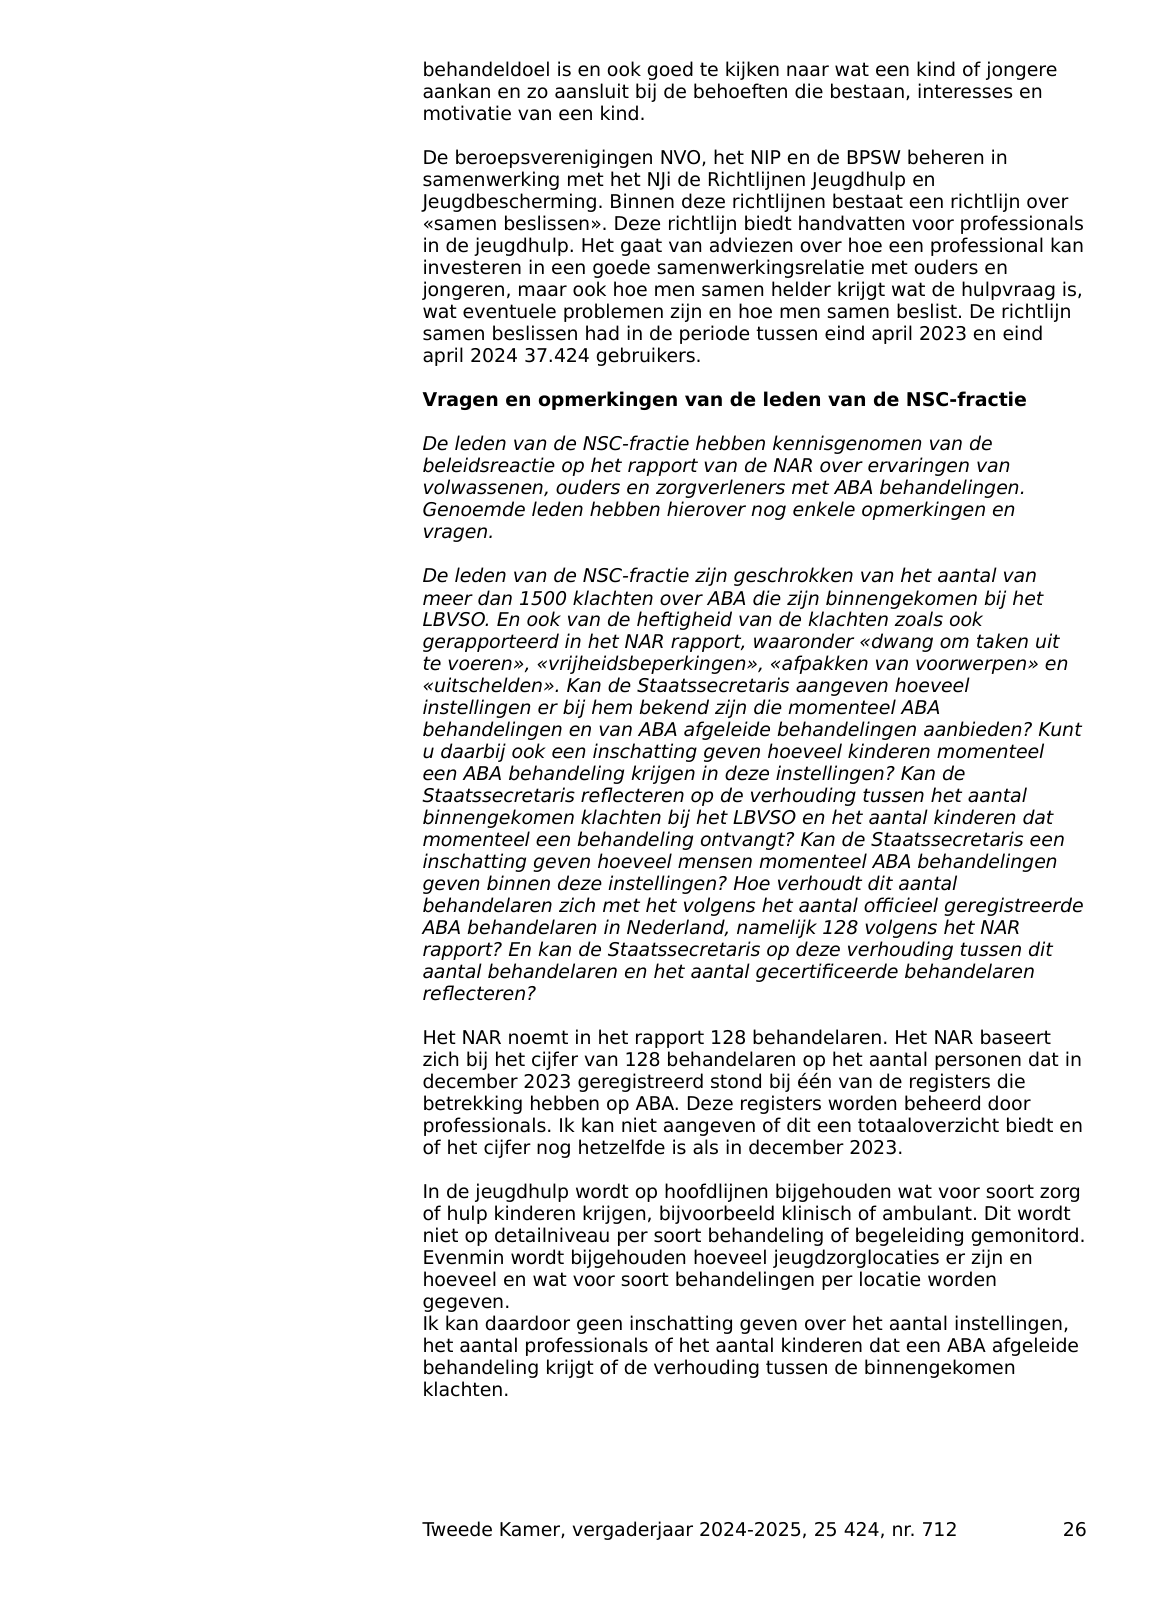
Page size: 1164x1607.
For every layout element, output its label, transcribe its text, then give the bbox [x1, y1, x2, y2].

text Het NAR noemt in het rapport 128 behandelaren. Het NAR baseert zich bij het cijfer van 128 behandelaren op het aantal personen dat in december 2023 geregistreerd stond bij één van de registers die betrekking hebben op ABA. Deze registers worden beheerd door professionals. Ik kan niet aangeven of dit een totaaloverzicht biedt en of het cijfer nog hetzelfde is als in december 2023. [422, 1027, 1087, 1159]
text Ik kan daardoor geen inschatting geven over het aantal instellingen, het aantal professionals of het aantal kinderen dat een ABA afgeleide behandeling krijgt of de verhouding tussen de binnengekomen klachten. [422, 1313, 1087, 1401]
text behandeldoel is en ook goed te kijken naar wat een kind of jongere aankan en zo aansluit bij de behoeften die bestaan, interesses en motivatie van een kind. [422, 59, 1087, 125]
text De leden van de NSC-fractie hebben kennisgenomen van de beleidsreactie op het rapport van de NAR over ervaringen van volwassenen, ouders en zorgverleners met ABA behandelingen. Genoemde leden hebben hierover nog enkele opmerkingen en vragen. [422, 433, 1087, 543]
text In de jeugdhulp wordt op hoofdlijnen bijgehouden wat voor soort zorg of hulp kinderen krijgen, bijvoorbeeld klinisch of ambulant. Dit wordt niet op detailniveau per soort behandeling of begeleiding gemonitord. Evenmin wordt bijgehouden hoeveel jeugdzorglocaties er zijn en hoeveel en wat voor soort behandelingen per locatie worden gegeven. [422, 1181, 1087, 1313]
text De beroepsverenigingen NVO, het NIP en de BPSW beheren in samenwerking met het NJi de Richtlijnen Jeugdhulp en Jeugdbescherming. Binnen deze richtlijnen bestaat een richtlijn over «samen beslissen». Deze richtlijn biedt handvatten voor professionals in de jeugdhulp. Het gaat van adviezen over hoe een professional kan investeren in een goede samenwerkingsrelatie met ouders en jongeren, maar ook hoe men samen helder krijgt wat de hulpvraag is, wat eventuele problemen zijn en hoe men samen beslist. De richtlijn samen beslissen had in de periode tussen eind april 2023 en eind april 2024 37.424 gebruikers. [422, 147, 1087, 367]
text De leden van de NSC-fractie zijn geschrokken van het aantal van meer dan 1500 klachten over ABA die zijn binnengekomen bij het LBVSO. En ook van de heftigheid van de klachten zoals ook gerapporteerd in het NAR rapport, waaronder «dwang om taken uit te voeren», «vrijheidsbeperkingen», «afpakken van voorwerpen» en «uitschelden». Kan de Staatssecretaris aangeven hoeveel instellingen er bij hem bekend zijn die momenteel ABA behandelingen en van ABA afgeleide behandelingen aanbieden? Kunt u daarbij ook een inschatting geven hoeveel kinderen momenteel een ABA behandeling krijgen in deze instellingen? Kan de Staatssecretaris reflecteren op de verhouding tussen het aantal binnengekomen klachten bij het LBVSO en het aantal kinderen dat momenteel een behandeling ontvangt? Kan de Staatssecretaris een inschatting geven hoeveel mensen momenteel ABA behandelingen geven binnen deze instellingen? Hoe verhoudt dit aantal behandelaren zich met het volgens het aantal officieel geregistreerde ABA behandelaren in Nederland, namelijk 128 volgens het NAR rapport? En kan de Staatssecretaris op deze verhouding tussen dit aantal behandelaren en het aantal gecertificeerde behandelaren reflecteren? [422, 565, 1087, 1005]
subtitle Vragen en opmerkingen van de leden van de NSC-fractie [422, 389, 1087, 411]
